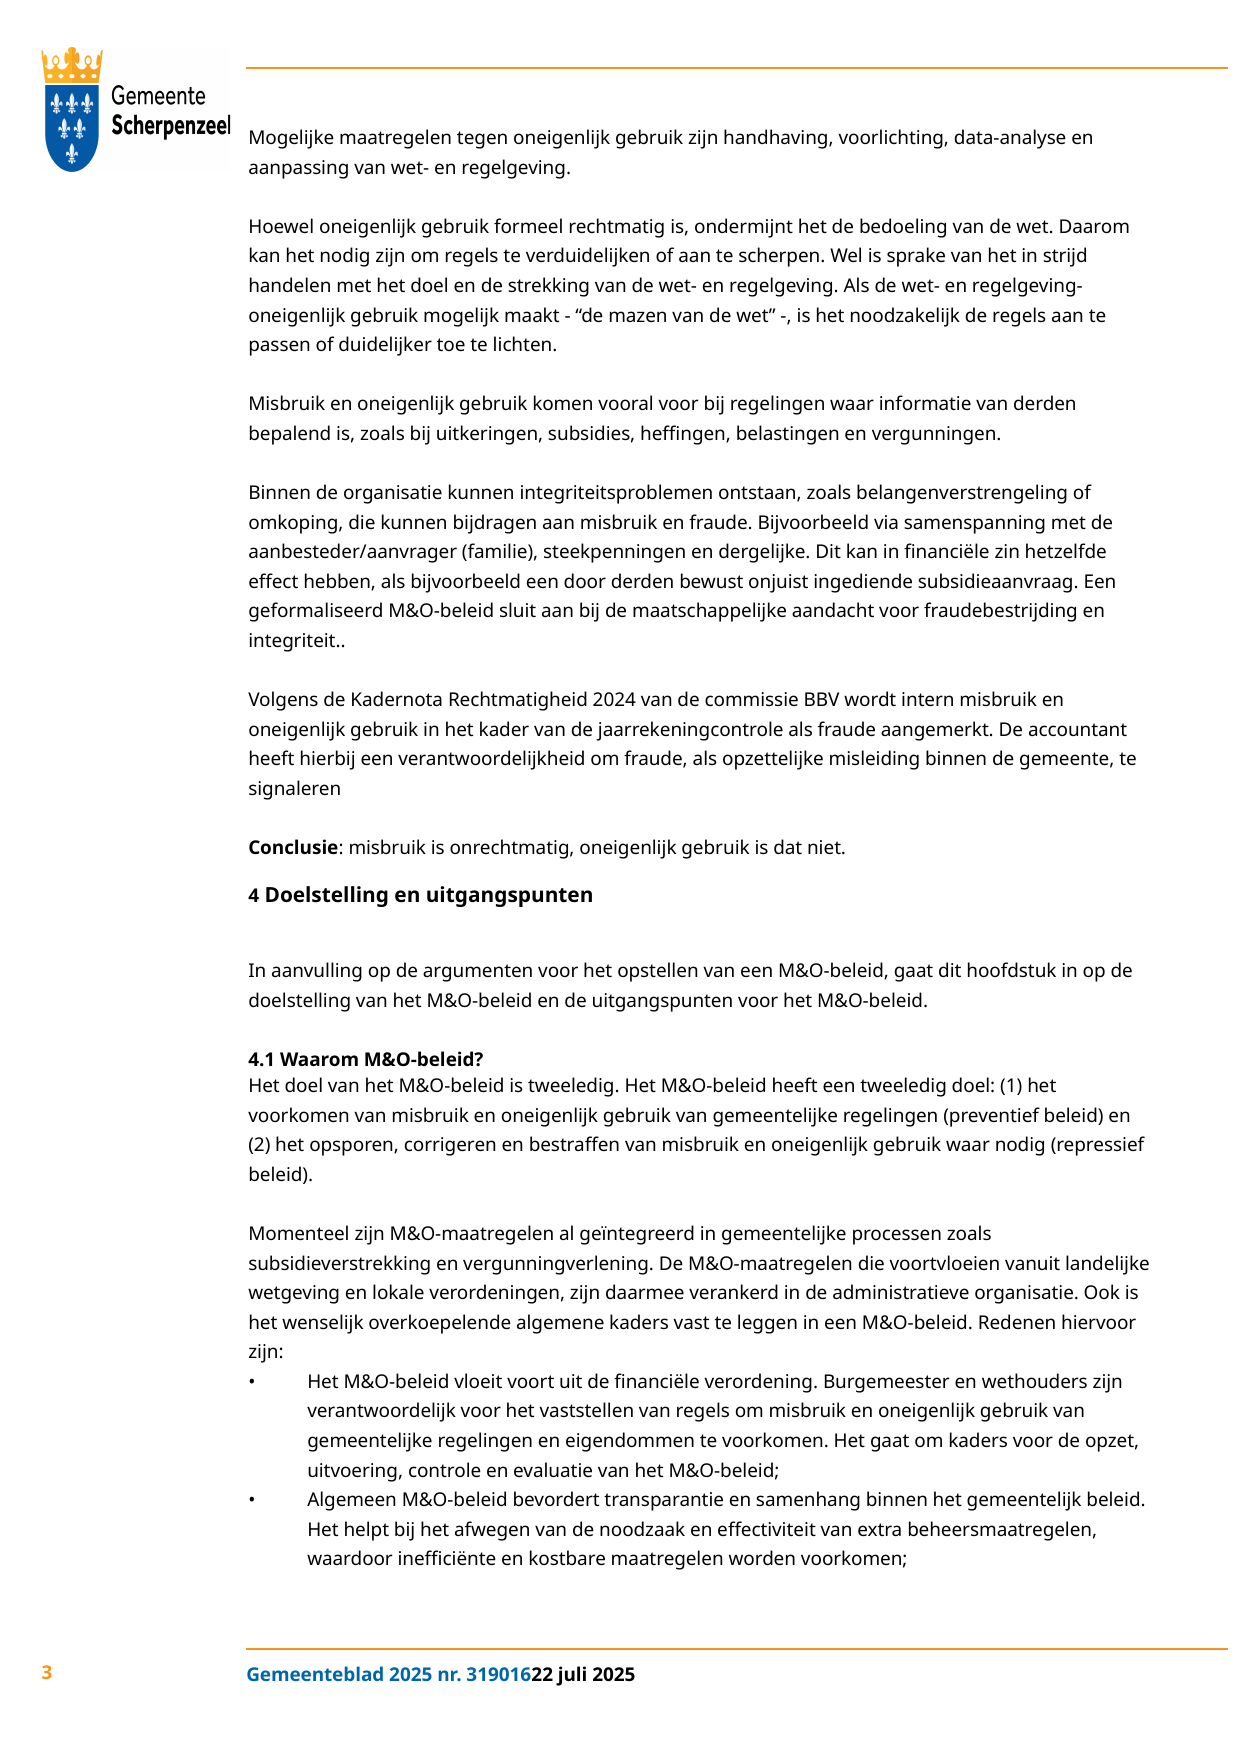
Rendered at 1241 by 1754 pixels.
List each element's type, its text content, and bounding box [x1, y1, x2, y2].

text 4.1 Waarom M&O-beleid? [248, 1046, 1152, 1072]
list Algemeen M&O-beleid bevordert transparantie en samenhang binnen het gemeentelijk beleid. Het helpt bij het afwegen van de noodzaak en effectiviteit van extra beheersmaatregelen, waardoor inefficiënte en kostbare maatregelen worden voorkomen; [248, 1486, 1152, 1571]
text Hoewel oneigenlijk gebruik formeel rechtmatig is, ondermijnt het de bedoeling van de wet. Daarom kan het nodig zijn om regels te verduidelijken of aan te scherpen. Wel is sprake van het in strijd handelen met het doel en de strekking van de wet- en regelgeving. Als de wet- en regelgeving- oneigenlijk gebruik mogelijk maakt - “de mazen van de wet” -, is het noodzakelijk de regels aan te passen of duidelijker toe te lichten. [248, 213, 1152, 357]
text Volgens de Kadernota Rechtmatigheid 2024 van de commissie BBV wordt intern misbruik en oneigenlijk gebruik in het kader van de jaarrekeningcontrole als fraude aangemerkt. De accountant heeft hierbij een verantwoordelijkheid om fraude, als opzettelijke misleiding binnen de gemeente, te signaleren [248, 686, 1152, 801]
text In aanvulling op de argumenten voor het opstellen van een M&O-beleid, gaat dit hoofdstuk in op de doelstelling van het M&O-beleid en de uitgangspunten voor het M&O-beleid. [248, 958, 1152, 1013]
text Momenteel zijn M&O-maatregelen al geïntegreerd in gemeentelijke processen zoals subsidieverstrekking en vergunningverlening. De M&O-maatregelen die voortvloeien vanuit landelijke wetgeving en lokale verordeningen, zijn daarmee verankerd in de administratieve organisatie. Ook is het wenselijk overkoepelende algemene kaders vast te leggen in een M&O-beleid. Redenen hiervoor zijn: [248, 1220, 1152, 1364]
text Mogelijke maatregelen tegen oneigenlijk gebruik zijn handhaving, voorlichting, data-analyse en aanpassing van wet- en regelgeving. [248, 124, 1152, 180]
list Het M&O-beleid vloeit voort uit de financiële verordening. Burgemeester en wethouders zijn verantwoordelijk voor het vaststellen van regels om misbruik en oneigenlijk gebruik van gemeentelijke regelingen en eigendommen te voorkomen. Het gaat om kaders voor de opzet, uitvoering, controle en evaluatie van het M&O-beleid; [248, 1368, 1152, 1482]
text 4 Doelstelling en uitgangspunten [248, 880, 1152, 908]
text Conclusie: misbruik is onrechtmatig, oneigenlijk gebruik is dat niet. [248, 834, 1152, 860]
text Het doel van het M&O-beleid is tweeledig. Het M&O-beleid heeft een tweeledig doel: (1) het voorkomen van misbruik en oneigenlijk gebruik van gemeentelijke regelingen (preventief beleid) en (2) het opsporen, corrigeren en bestraffen van misbruik en oneigenlijk gebruik waar nodig (repressief beleid). [248, 1072, 1152, 1187]
picture [41, 47, 231, 172]
text Binnen de organisatie kunnen integriteitsproblemen ontstaan, zoals belangenverstrengeling of omkoping, die kunnen bijdragen aan misbruik en fraude. Bijvoorbeeld via samenspanning met de aanbesteder/aanvrager (familie), steekpenningen en dergelijke. Dit kan in financiële zin hetzelfde effect hebben, als bijvoorbeeld een door derden bewust onjuist ingediende subsidieaanvraag. Een geformaliseerd M&O-beleid sluit aan bij de maatschappelijke aandacht voor fraudebestrijding en integriteit.. [248, 479, 1152, 653]
text Misbruik en oneigenlijk gebruik komen vooral voor bij regelingen waar informatie van derden bepalend is, zoals bij uitkeringen, subsidies, heffingen, belastingen en vergunningen. [248, 391, 1152, 446]
